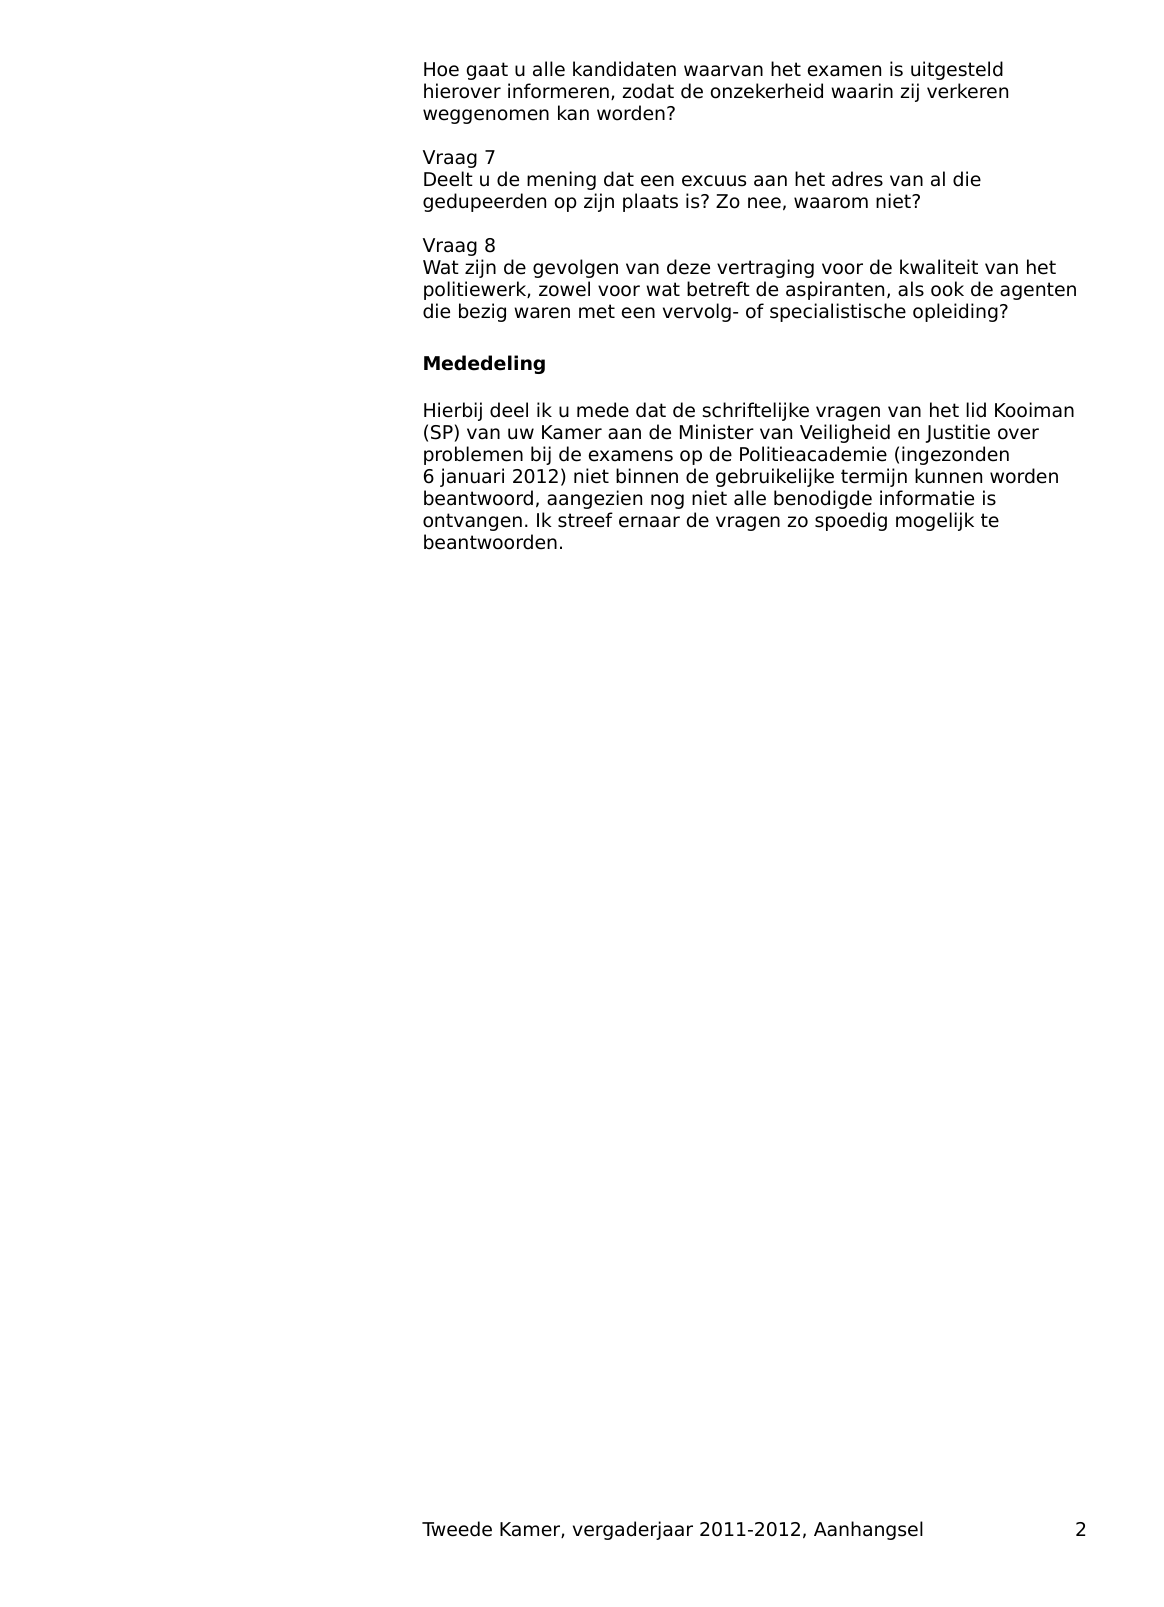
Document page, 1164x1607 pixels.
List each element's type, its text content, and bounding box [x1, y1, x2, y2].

text Vraag 7 [422, 147, 1087, 169]
text Hoe gaat u alle kandidaten waarvan het examen is uitgesteld hierover informeren, zodat de onzekerheid waarin zij verkeren weggenomen kan worden? [422, 59, 1087, 125]
text Deelt u de mening dat een excuus aan het adres van al die gedupeerden op zijn plaats is? Zo nee, waarom niet? [422, 169, 1087, 213]
text Hierbij deel ik u mede dat de schriftelijke vragen van het lid Kooiman (SP) van uw Kamer aan de Minister van Veiligheid en Justitie over problemen bij de examens op de Politieacademie (ingezonden 6 januari 2012) niet binnen de gebruikelijke termijn kunnen worden beantwoord, aangezien nog niet alle benodigde informatie is ontvangen. Ik streef ernaar de vragen zo spoedig mogelijk te beantwoorden. [422, 400, 1087, 554]
text Wat zijn de gevolgen van deze vertraging voor de kwaliteit van het politiewerk, zowel voor wat betreft de aspiranten, als ook de agenten die bezig waren met een vervolg- of specialistische opleiding? [422, 257, 1087, 323]
text Vraag 8 [422, 235, 1087, 257]
subtitle Mededeling [422, 353, 1087, 375]
